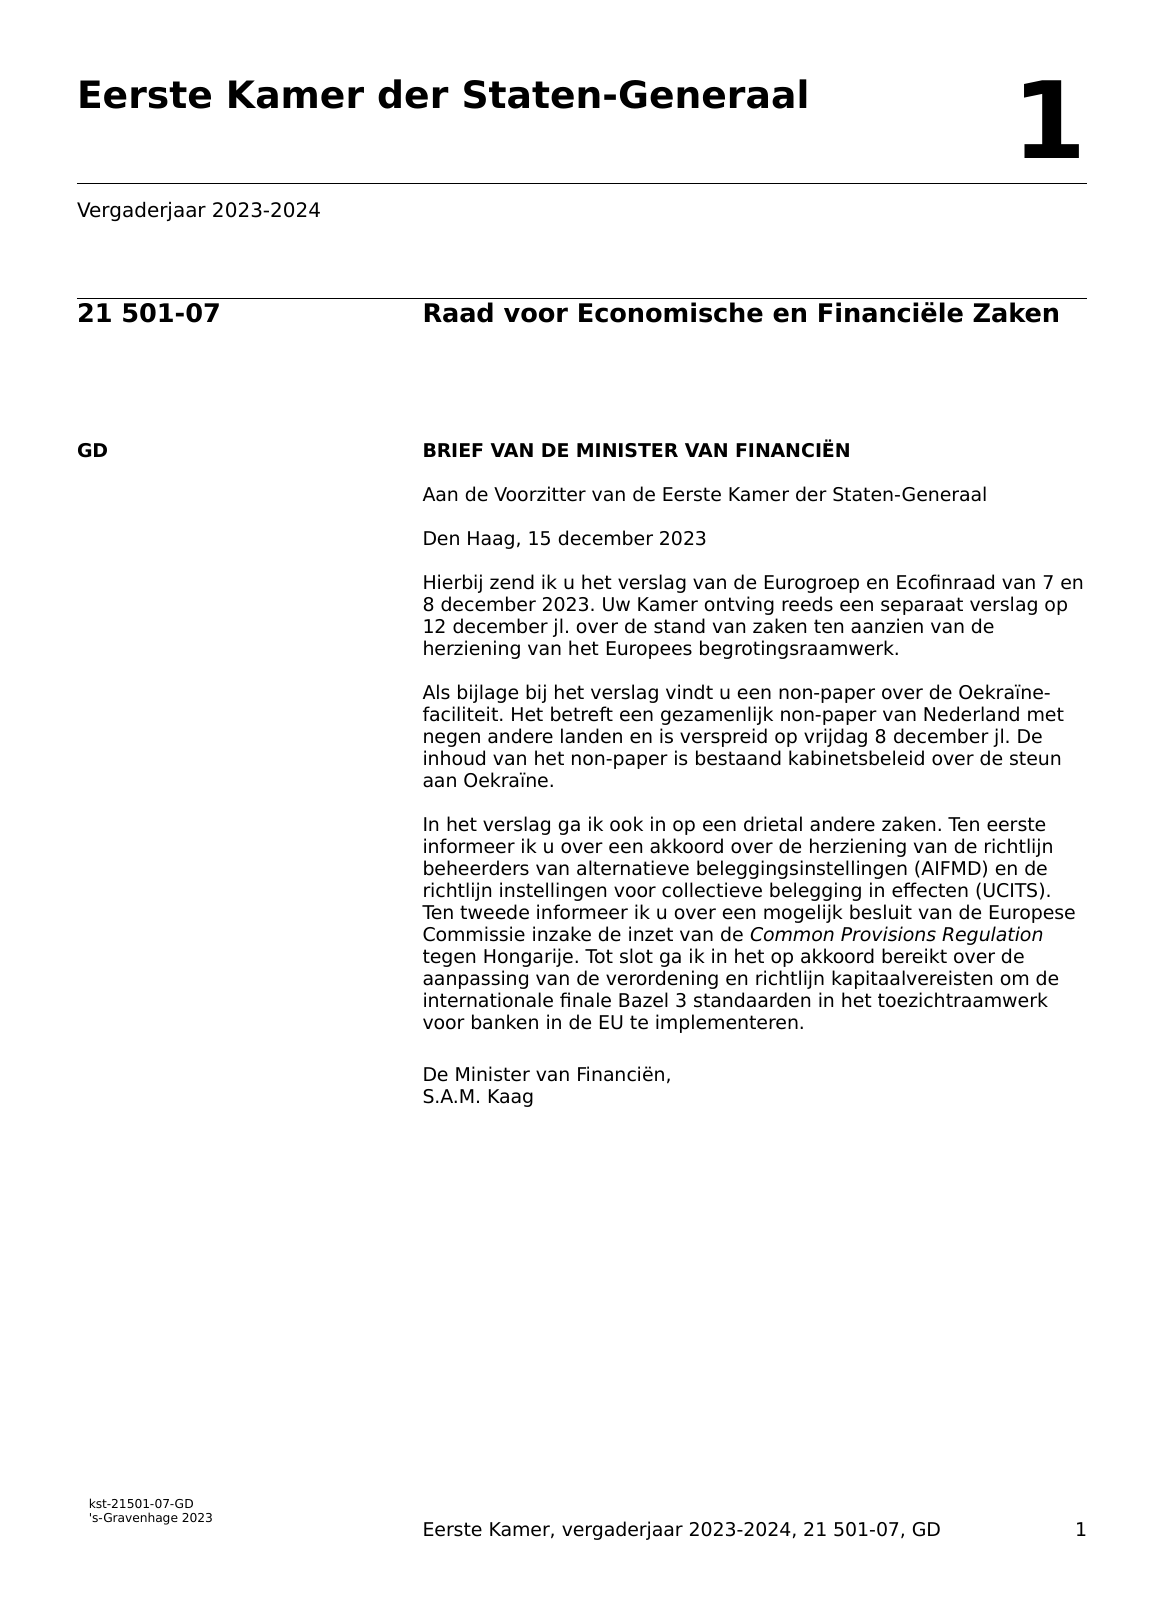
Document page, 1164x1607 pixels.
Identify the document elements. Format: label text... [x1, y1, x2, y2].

text De Minister van Financiën, S.A.M. Kaag [422, 1064, 1087, 1108]
text Aan de Voorzitter van de Eerste Kamer der Staten-Generaal [422, 484, 1087, 506]
table_cell Vergaderjaar 2023-2024 [77, 184, 1087, 298]
text Den Haag, 15 december 2023 [422, 528, 1087, 550]
text 's-Gravenhage 2023 [88, 1511, 323, 1525]
text In het verslag ga ik ook in op een drietal andere zaken. Ten eerste informeer ik u over een akkoord over de herziening van de richtlijn beheerders van alternatieve beleggingsinstellingen (AIFMD) en de richtlijn instellingen voor collectieve belegging in effecten (UCITS). Ten tweede informeer ik u over een mogelijk besluit van de Europese Commissie inzake de inzet van de Common Provisions Regulation tegen Hongarije. Tot slot ga ik in het op akkoord bereikt over de aanpassing van de verordening en richtlijn kapitaalvereisten om de internationale finale Bazel 3 standaarden in het toezichtraamwerk voor banken in de EU te implementeren. [422, 814, 1087, 1034]
subtitle 21 501-07 Raad voor Economische en Financiële Zaken [77, 299, 1087, 329]
text kst-21501-07-GD [88, 1497, 323, 1511]
text Als bijlage bij het verslag vindt u een non-paper over de Oekraïne-faciliteit. Het betreft een gezamenlijk non-paper van Nederland met negen andere landen en is verspreid op vrijdag 8 december jl. De inhoud van het non-paper is bestaand kabinetsbeleid over de steun aan Oekraïne. [422, 682, 1087, 792]
table_header 1 [886, 59, 1087, 183]
subtitle GD BRIEF VAN DE MINISTER VAN FINANCIËN [77, 440, 1087, 462]
text Hierbij zend ik u het verslag van de Eurogroep en Ecofinraad van 7 en 8 december 2023. Uw Kamer ontving reeds een separaat verslag op 12 december jl. over de stand van zaken ten aanzien van de herziening van het Europees begrotingsraamwerk. [422, 572, 1087, 660]
table_header Eerste Kamer der Staten-Generaal [77, 59, 886, 183]
